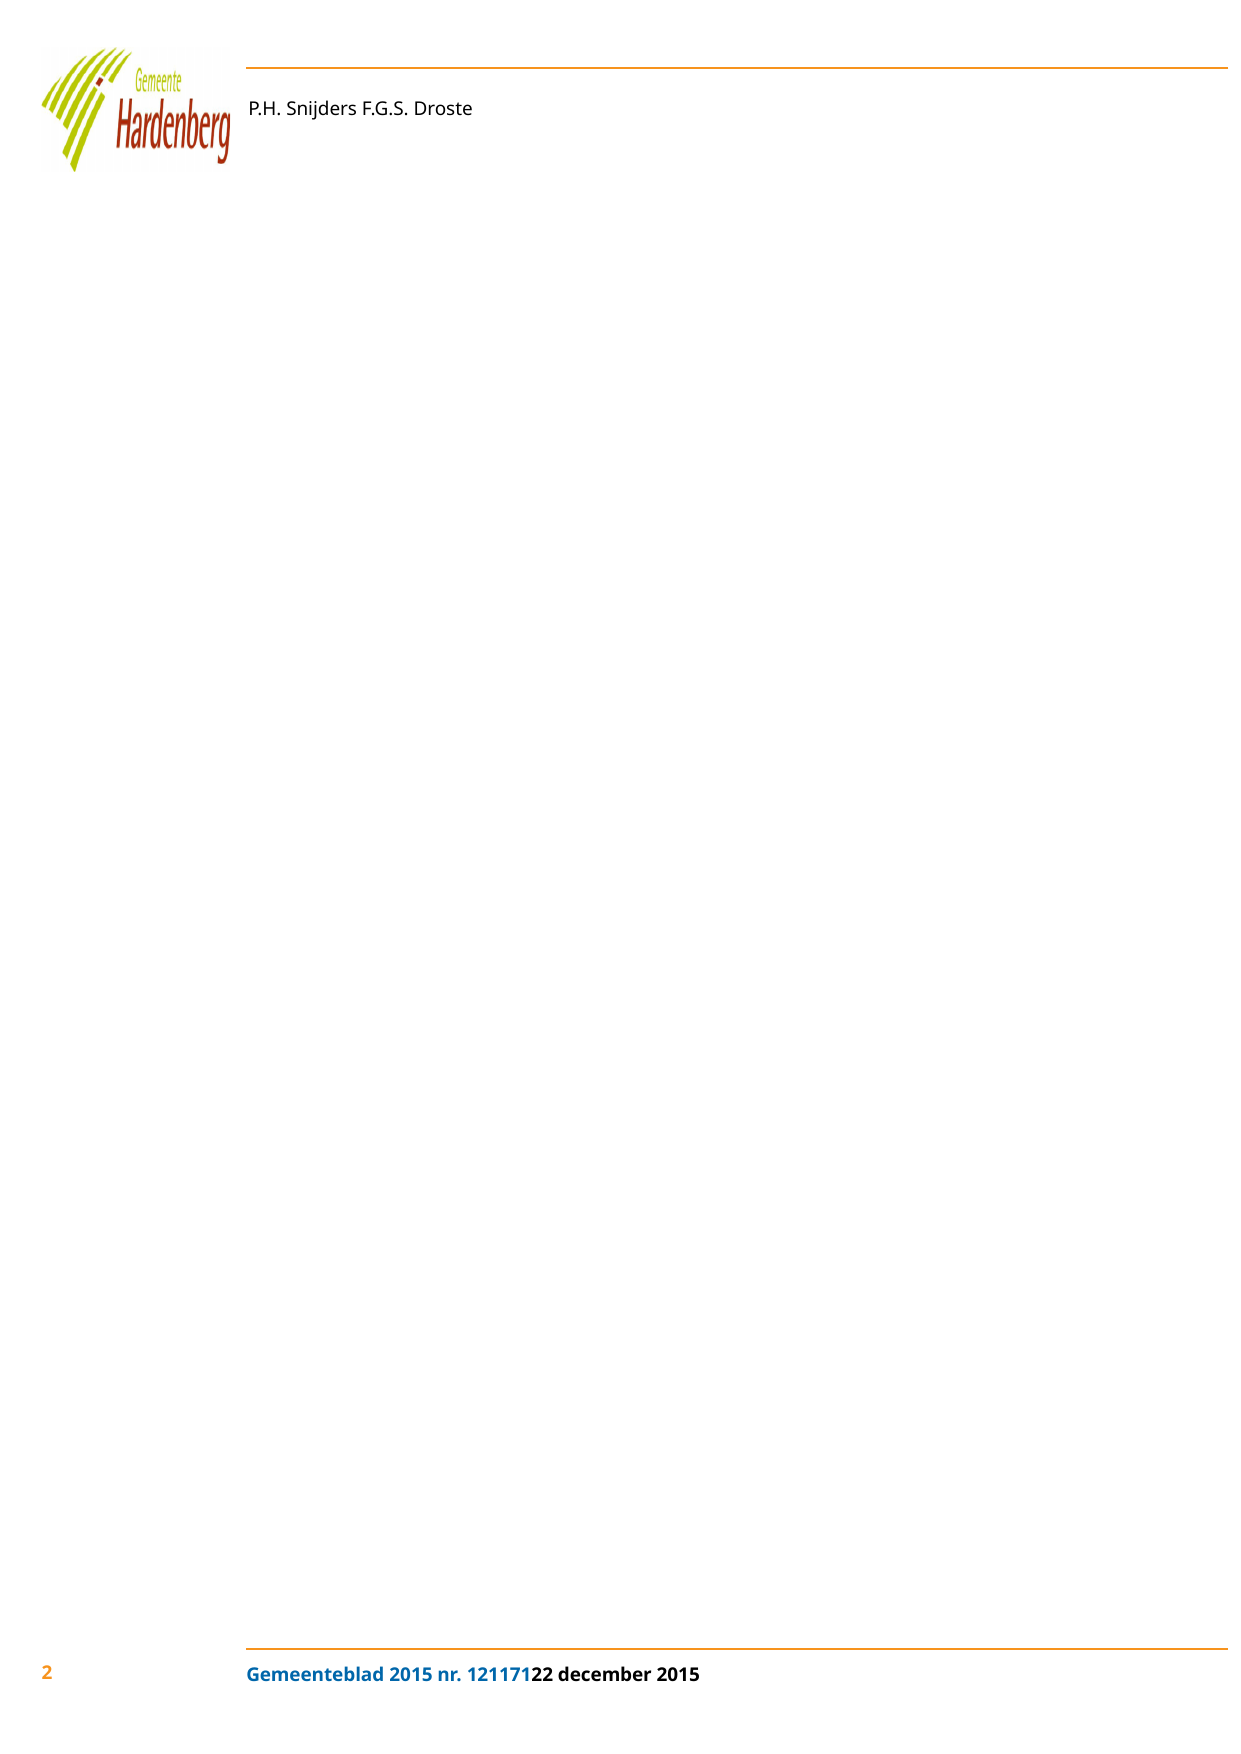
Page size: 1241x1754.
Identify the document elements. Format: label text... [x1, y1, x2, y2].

text P.H. Snijders F.G.S. Droste [248, 95, 1152, 121]
picture [41, 47, 231, 172]
